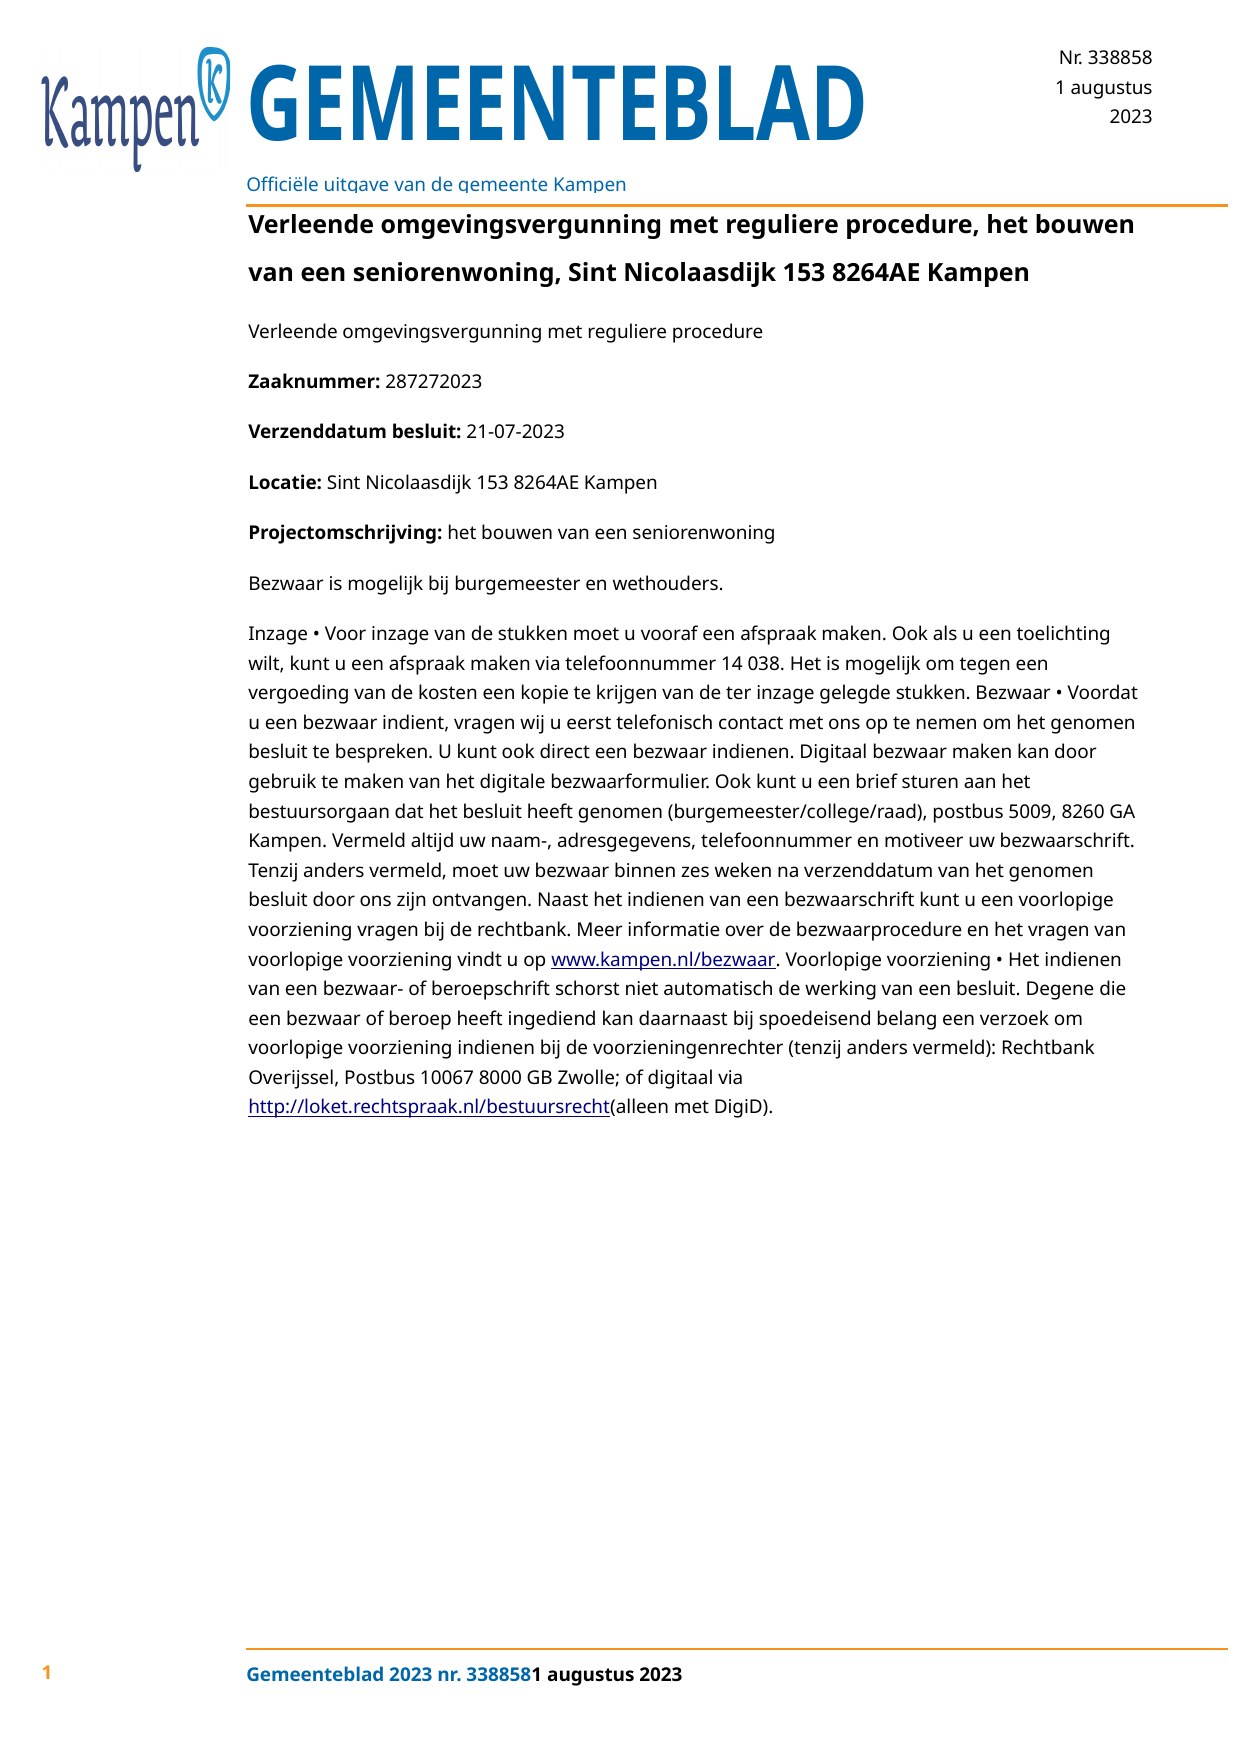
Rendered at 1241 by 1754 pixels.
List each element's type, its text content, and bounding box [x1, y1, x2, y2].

text Verzenddatum besluit: 21-07-2023 [248, 419, 1152, 444]
picture [41, 47, 231, 172]
text Projectomschrijving: het bouwen van een seniorenwoning [248, 519, 1152, 545]
text Locatie: Sint Nicolaasdijk 153 8264AE Kampen [248, 469, 1152, 495]
text Inzage • Voor inzage van de stukken moet u vooraf een afspraak maken. Ook als u een toelichting wilt, kunt u een afspraak maken via telefoonnummer 14 038. Het is mogelijk om tegen een vergoeding van de kosten een kopie te krijgen van de ter inzage gelegde stukken. Bezwaar • Voordat u een bezwaar indient, vragen wij u eerst telefonisch contact met ons op te nemen om het genomen besluit te bespreken. U kunt ook direct een bezwaar indienen. Digitaal bezwaar maken kan door gebruik te maken van het digitale bezwaarformulier. Ook kunt u een brief sturen aan het bestuursorgaan dat het besluit heeft genomen (burgemeester/college/raad), postbus 5009, 8260 GA Kampen. Vermeld altijd uw naam-, adresgegevens, telefoonnummer en motiveer uw bezwaarschrift. Tenzij anders vermeld, moet uw bezwaar binnen zes weken na verzenddatum van het genomen besluit door ons zijn ontvangen. Naast het indienen van een bezwaarschrift kunt u een voorlopige voorziening vragen bij de rechtbank. Meer informatie over de bezwaarprocedure en het vragen van voorlopige voorziening vindt u op www.kampen.nl/bezwaar. Voorlopige voorziening • Het indienen van een bezwaar- of beroepschrift schorst niet automatisch de werking van een besluit. Degene die een bezwaar of beroep heeft ingediend kan daarnaast bij spoedeisend belang een verzoek om voorlopige voorziening indienen bij de voorzieningenrechter (tenzij anders vermeld): Rechtbank Overijssel, Postbus 10067 8000 GB Zwolle; of digitaal via http://loket.rechtspraak.nl/bestuursrecht(alleen met DigiD). [248, 620, 1152, 1119]
text Verleende omgevingsvergunning met reguliere procedure [248, 318, 1152, 344]
text Bezwaar is mogelijk bij burgemeester en wethouders. [248, 570, 1152, 596]
text Verleende omgevingsvergunning met reguliere procedure, het bouwen van een seniorenwoning, Sint Nicolaasdijk 153 8264AE Kampen [248, 207, 1152, 288]
text Zaaknummer: 287272023 [248, 368, 1152, 394]
